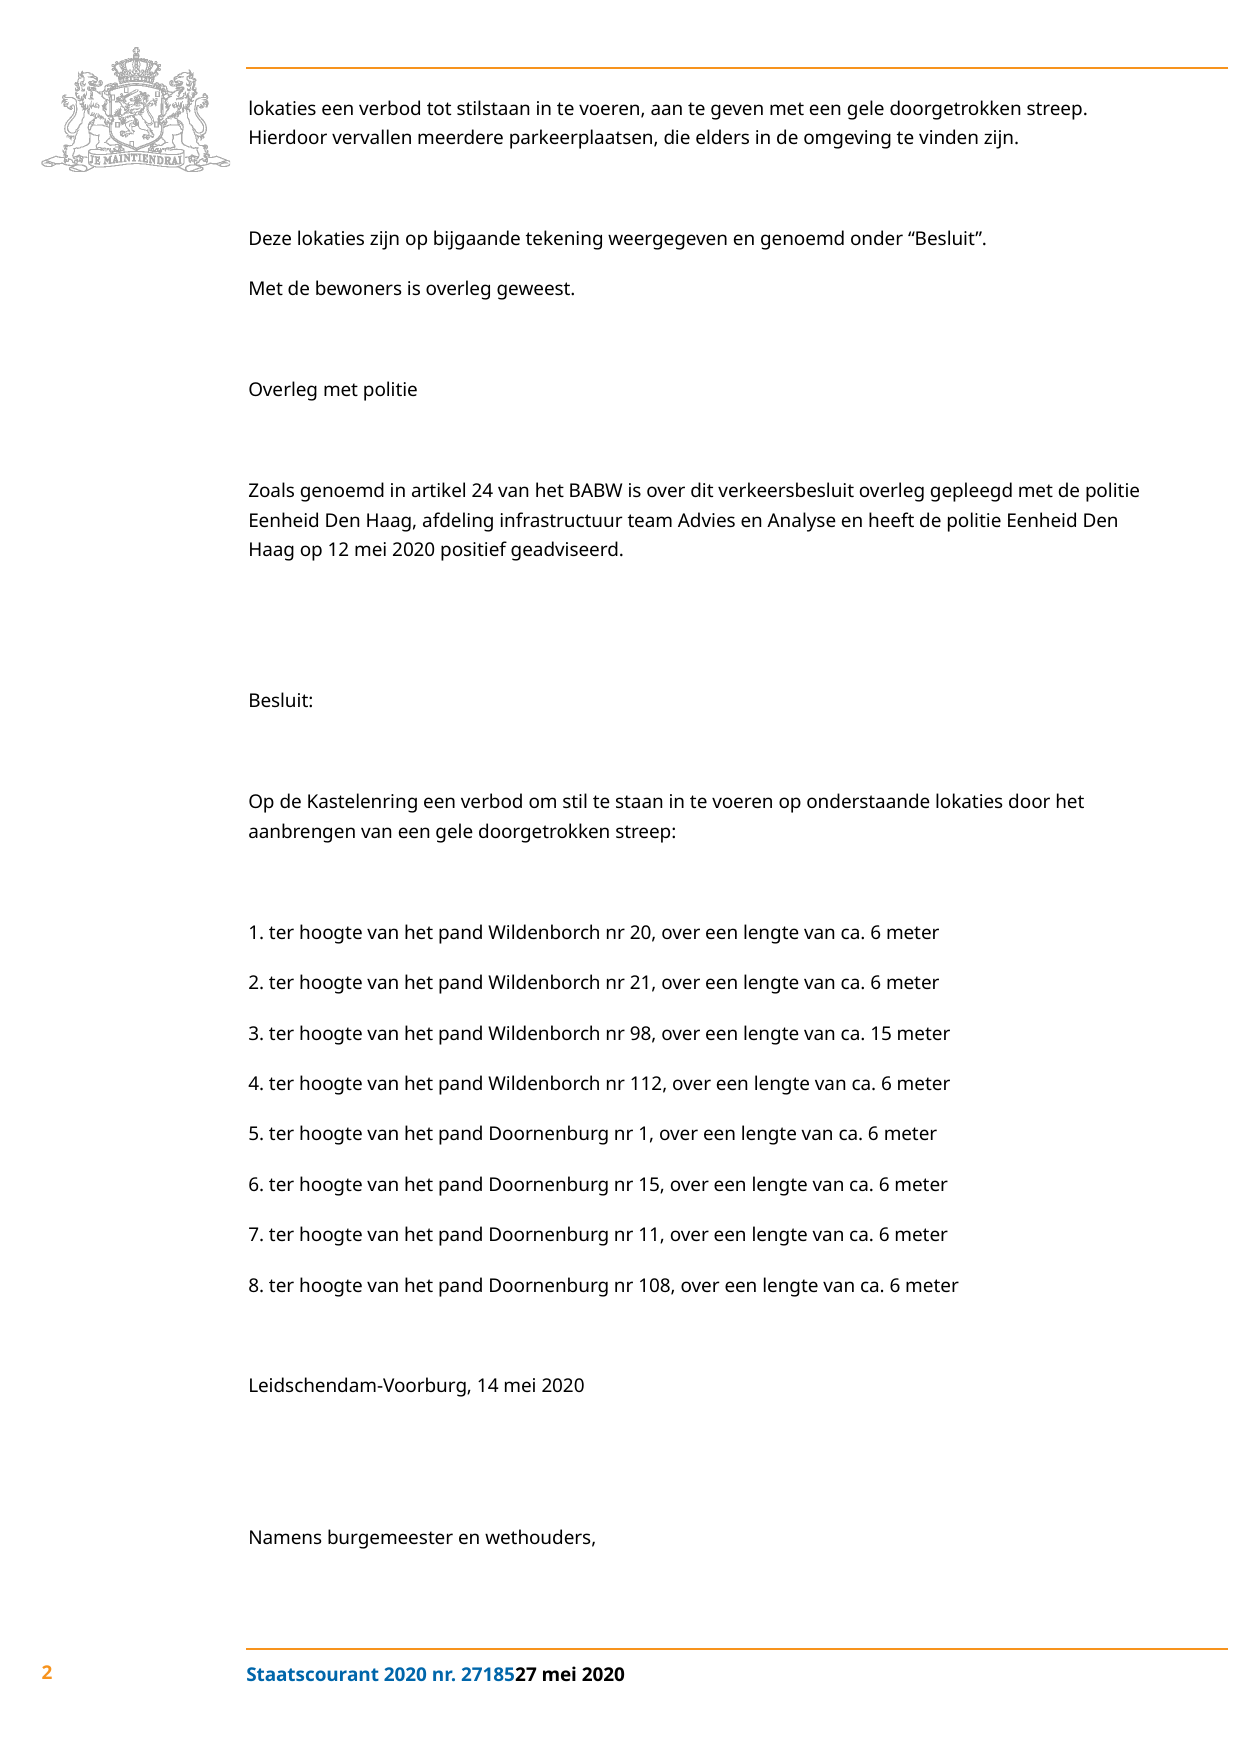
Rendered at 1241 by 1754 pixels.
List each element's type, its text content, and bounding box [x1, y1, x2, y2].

text Zoals genoemd in artikel 24 van het BABW is over dit verkeersbesluit overleg gepleegd met de politie Eenheid Den Haag, afdeling infrastructuur team Advies en Analyse en heeft de politie Eenheid Den Haag op 12 mei 2020 positief geadviseerd. [248, 477, 1152, 562]
text 6. ter hoogte van het pand Doornenburg nr 15, over een lengte van ca. 6 meter [248, 1171, 1152, 1197]
picture [41, 47, 231, 172]
text 3. ter hoogte van het pand Wildenborch nr 98, over een lengte van ca. 15 meter [248, 1020, 1152, 1046]
text 7. ter hoogte van het pand Doornenburg nr 11, over een lengte van ca. 6 meter [248, 1221, 1152, 1247]
text 2. ter hoogte van het pand Wildenborch nr 21, over een lengte van ca. 6 meter [248, 969, 1152, 995]
text Overleg met politie [248, 376, 1152, 402]
text 5. ter hoogte van het pand Doornenburg nr 1, over een lengte van ca. 6 meter [248, 1121, 1152, 1146]
text 8. ter hoogte van het pand Doornenburg nr 108, over een lengte van ca. 6 meter [248, 1272, 1152, 1298]
text Met de bewoners is overleg geweest. [248, 276, 1152, 301]
text lokaties een verbod tot stilstaan in te voeren, aan te geven met een gele doorgetrokken streep. Hierdoor vervallen meerdere parkeerplaatsen, die elders in de omgeving te vinden zijn. [248, 95, 1152, 150]
text Namens burgemeester en wethouders, [248, 1524, 1152, 1550]
text Besluit: [248, 688, 1152, 713]
text Deze lokaties zijn op bijgaande tekening weergegeven en genoemd onder “Besluit”. [248, 225, 1152, 251]
text 4. ter hoogte van het pand Wildenborch nr 112, over een lengte van ca. 6 meter [248, 1070, 1152, 1096]
text 1. ter hoogte van het pand Wildenborch nr 20, over een lengte van ca. 6 meter [248, 919, 1152, 945]
text Leidschendam-Voorburg, 14 mei 2020 [248, 1373, 1152, 1398]
text Op de Kastelenring een verbod om stil te staan in te voeren op onderstaande lokaties door het aanbrengen van een gele doorgetrokken streep: [248, 788, 1152, 844]
